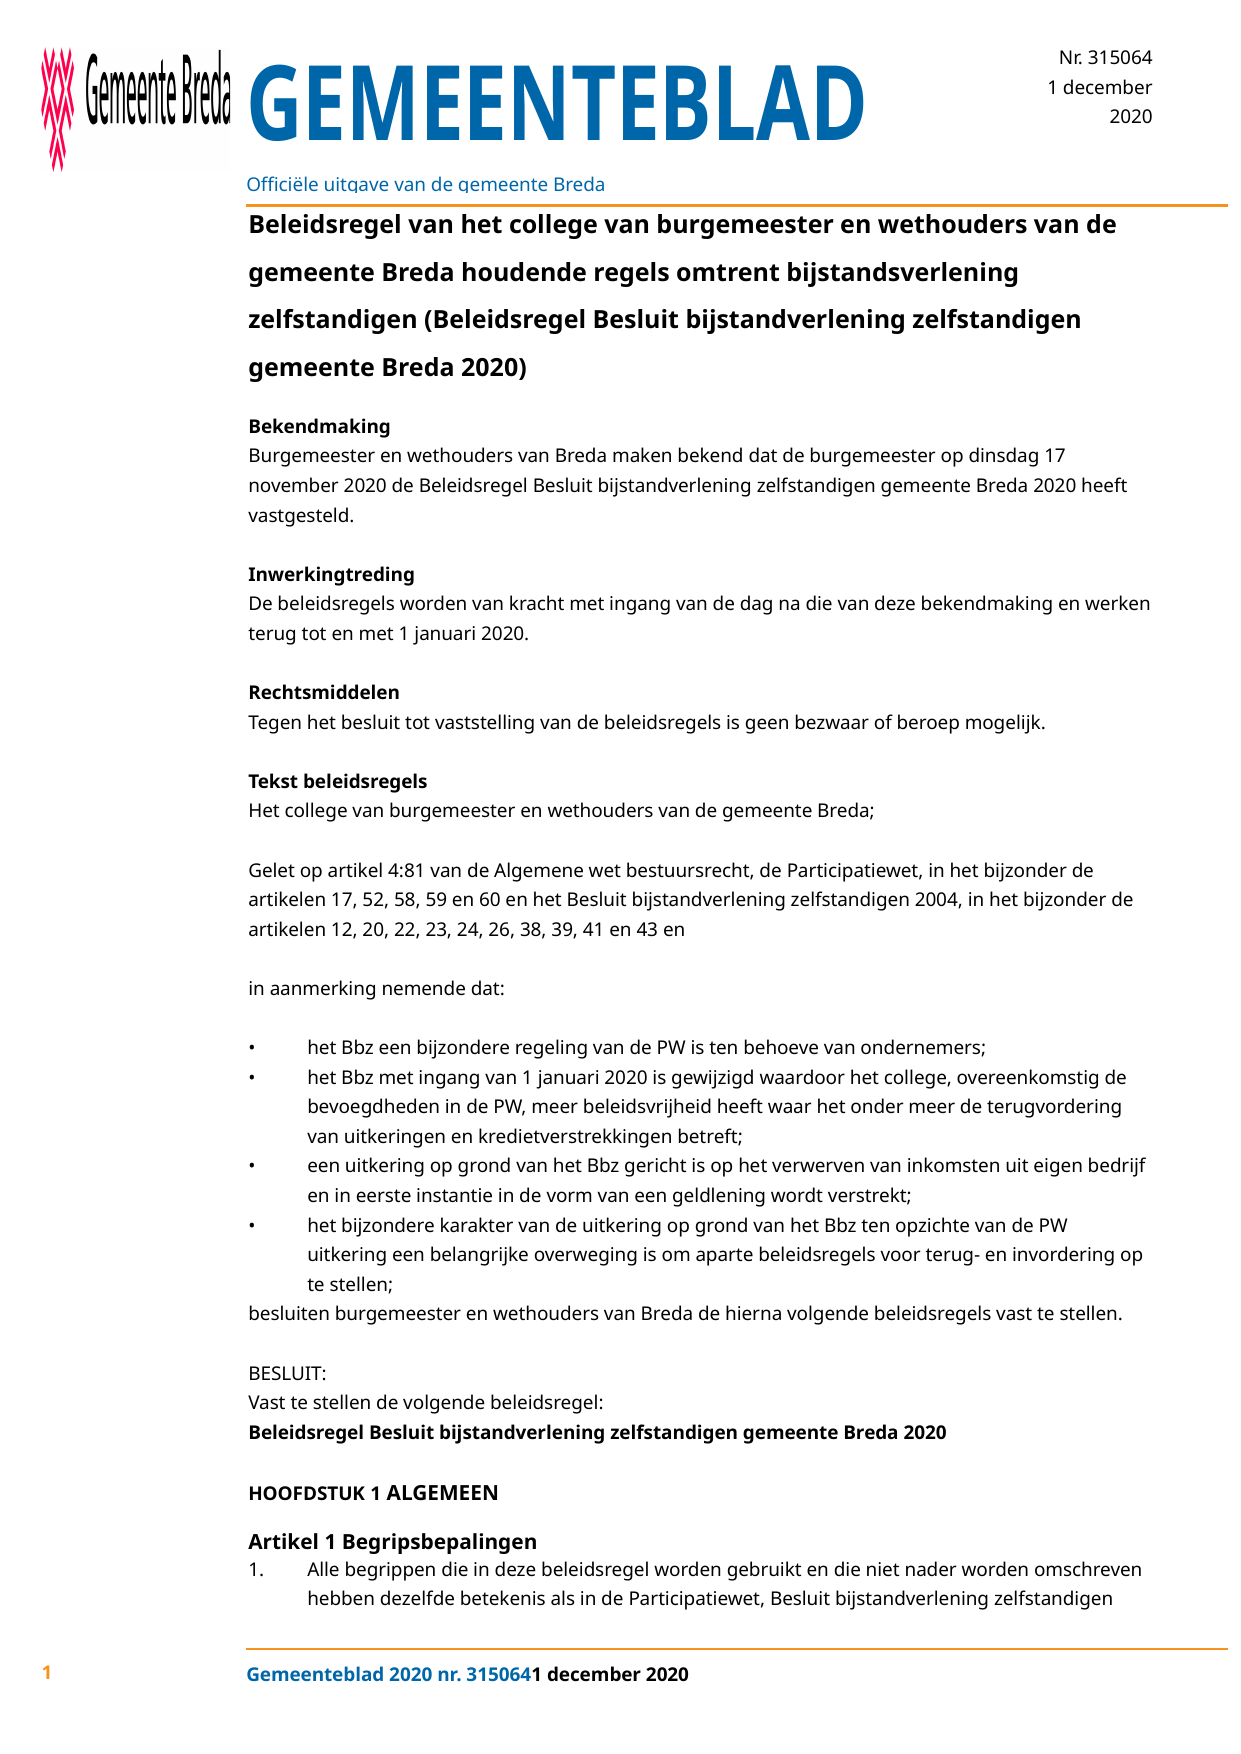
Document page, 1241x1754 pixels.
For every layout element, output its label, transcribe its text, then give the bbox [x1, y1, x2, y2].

list het Bbz met ingang van 1 januari 2020 is gewijzigd waardoor het college, overeenkomstig de bevoegdheden in de PW, meer beleidsvrijheid heeft waar het onder meer de terugvordering van uitkeringen en kredietverstrekkingen betreft; [248, 1064, 1152, 1149]
list Alle begrippen die in deze beleidsregel worden gebruikt en die niet nader worden omschreven hebben dezelfde betekenis als in de Participatiewet, Besluit bijstandverlening zelfstandigen [248, 1556, 1152, 1611]
text Het college van burgemeester en wethouders van de gemeente Breda; [248, 798, 1152, 823]
text Vast te stellen de volgende beleidsregel: [248, 1389, 1152, 1415]
text BESLUIT: [248, 1360, 1152, 1386]
text Bekendmaking [248, 413, 1152, 439]
text De beleidsregels worden van kracht met ingang van de dag na die van deze bekendmaking en werken terug tot en met 1 januari 2020. [248, 591, 1152, 646]
text Beleidsregel Besluit bijstandverlening zelfstandigen gemeente Breda 2020 [248, 1419, 1152, 1445]
picture [41, 47, 231, 172]
list een uitkering op grond van het Bbz gericht is op het verwerven van inkomsten uit eigen bedrijf en in eerste instantie in de vorm van een geldlening wordt verstrekt; [248, 1153, 1152, 1208]
text Tekst beleidsregels [248, 768, 1152, 794]
text Burgemeester en wethouders van Breda maken bekend dat de burgemeester op dinsdag 17 november 2020 de Beleidsregel Besluit bijstandverlening zelfstandigen gemeente Breda 2020 heeft vastgesteld. [248, 443, 1152, 528]
list het bijzondere karakter van de uitkering op grond van het Bbz ten opzichte van de PW uitkering een belangrijke overweging is om aparte beleidsregels voor terug- en invordering op te stellen; [248, 1212, 1152, 1297]
text HOOFDSTUK 1 ALGEMEEN [248, 1478, 1152, 1507]
text besluiten burgemeester en wethouders van Breda de hierna volgende beleidsregels vast te stellen. [248, 1301, 1152, 1326]
list het Bbz een bijzondere regeling van de PW is ten behoeve van ondernemers; [248, 1034, 1152, 1060]
text in aanmerking nemende dat: [248, 975, 1152, 1001]
text Inwerkingtreding [248, 561, 1152, 587]
text Beleidsregel van het college van burgemeester en wethouders van de gemeente Breda houdende regels omtrent bijstandsverlening zelfstandigen (Beleidsregel Besluit bijstandverlening zelfstandigen gemeente Breda 2020) [248, 207, 1152, 384]
text Artikel 1 Begripsbepalingen [248, 1527, 1152, 1556]
text Rechtsmiddelen [248, 679, 1152, 705]
text Tegen het besluit tot vaststelling van de beleidsregels is geen bezwaar of beroep mogelijk. [248, 709, 1152, 735]
text Gelet op artikel 4:81 van de Algemene wet bestuursrecht, de Participatiewet, in het bijzonder de artikelen 17, 52, 58, 59 en 60 en het Besluit bijstandverlening zelfstandigen 2004, in het bijzonder de artikelen 12, 20, 22, 23, 24, 26, 38, 39, 41 en 43 en [248, 857, 1152, 942]
